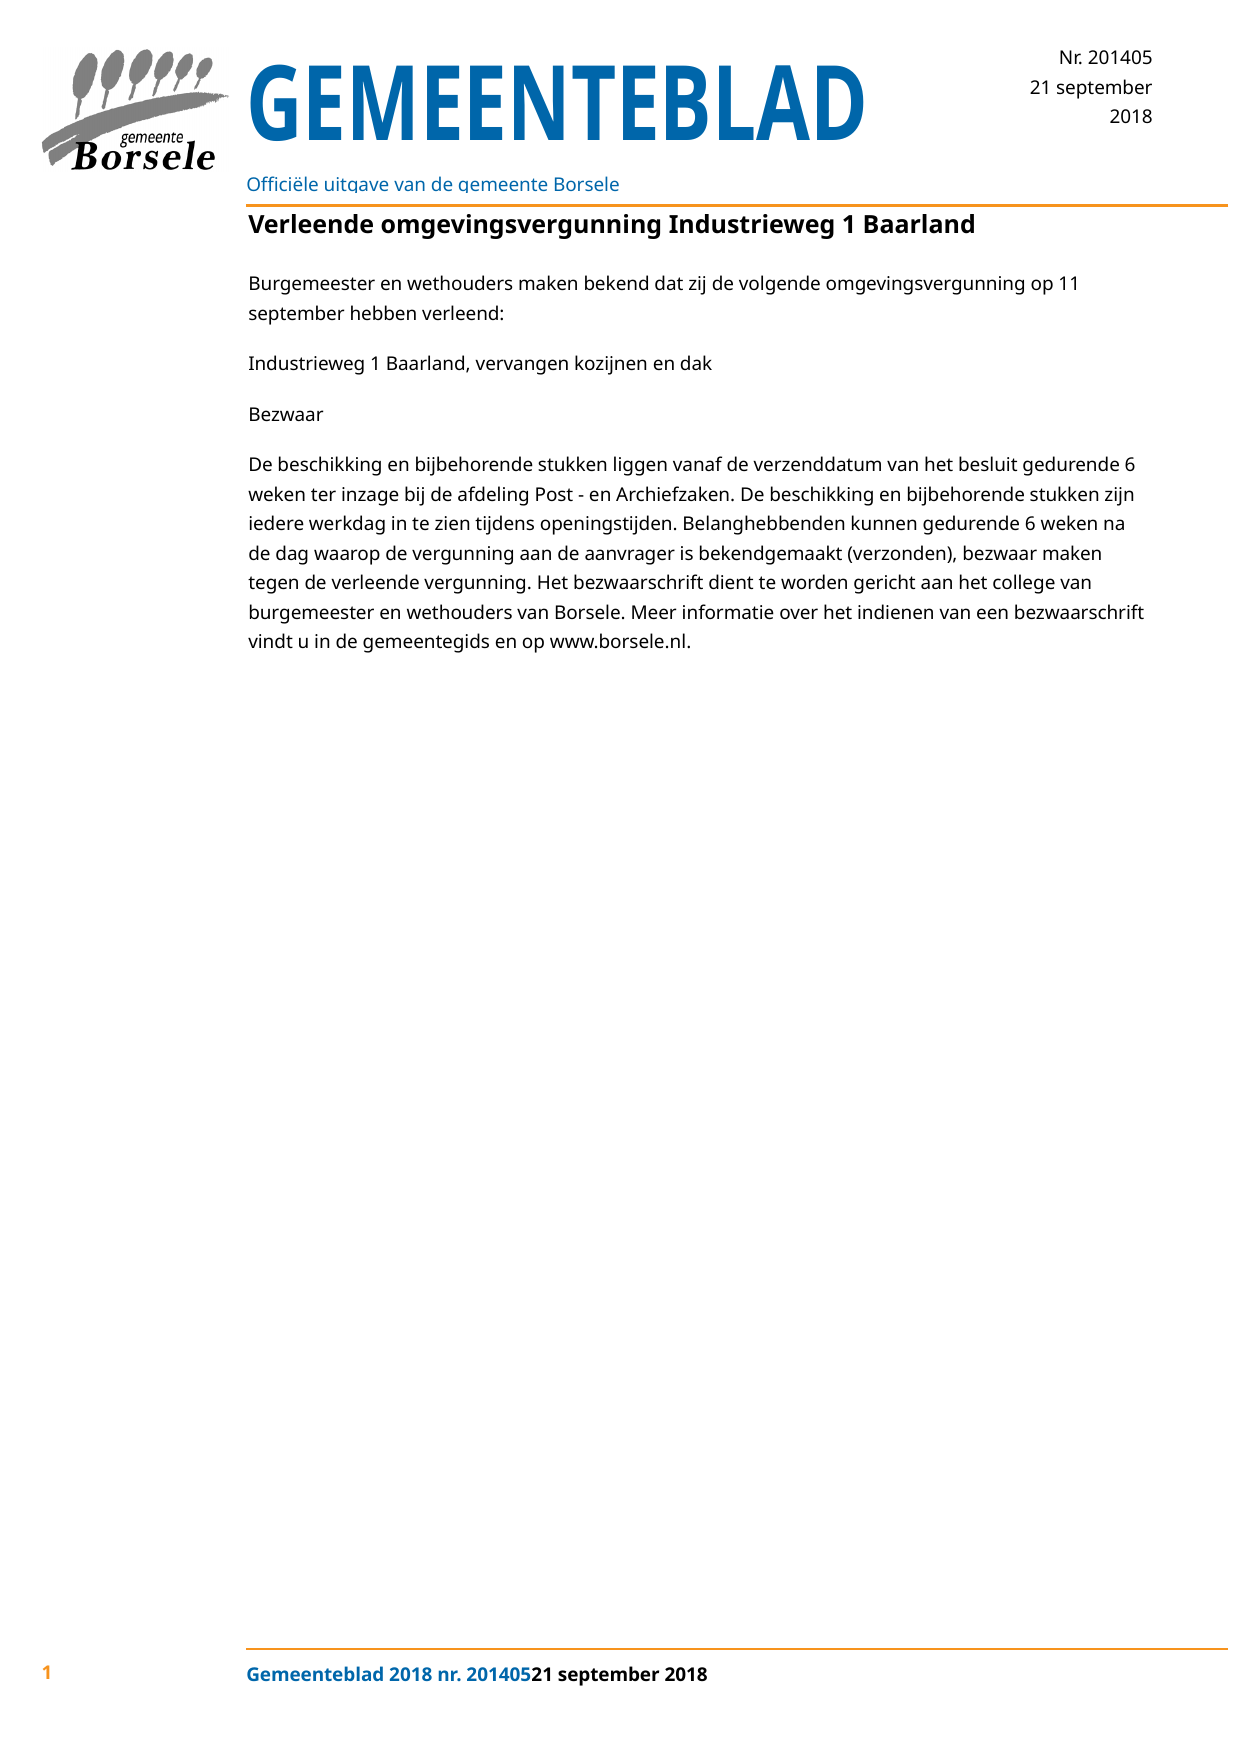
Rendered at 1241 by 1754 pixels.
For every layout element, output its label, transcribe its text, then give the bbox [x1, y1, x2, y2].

text Industrieweg 1 Baarland, vervangen kozijnen en dak [248, 350, 1152, 376]
text Burgemeester en wethouders maken bekend dat zij de volgende omgevingsvergunning op 11 september hebben verleend: [248, 270, 1152, 326]
text Verleende omgevingsvergunning Industrieweg 1 Baarland [248, 207, 1152, 241]
text De beschikking en bijbehorende stukken liggen vanaf de verzenddatum van het besluit gedurende 6 weken ter inzage bij de afdeling Post - en Archiefzaken. De beschikking en bijbehorende stukken zijn iedere werkdag in te zien tijdens openingstijden. Belanghebbenden kunnen gedurende 6 weken na de dag waarop de vergunning aan de aanvrager is bekendgemaakt (verzonden), bezwaar maken tegen de verleende vergunning. Het bezwaarschrift dient te worden gericht aan het college van burgemeester en wethouders van Borsele. Meer informatie over het indienen van een bezwaarschrift vindt u in de gemeentegids en op www.borsele.nl. [248, 451, 1152, 654]
text Bezwaar [248, 401, 1152, 426]
picture [41, 47, 231, 172]
